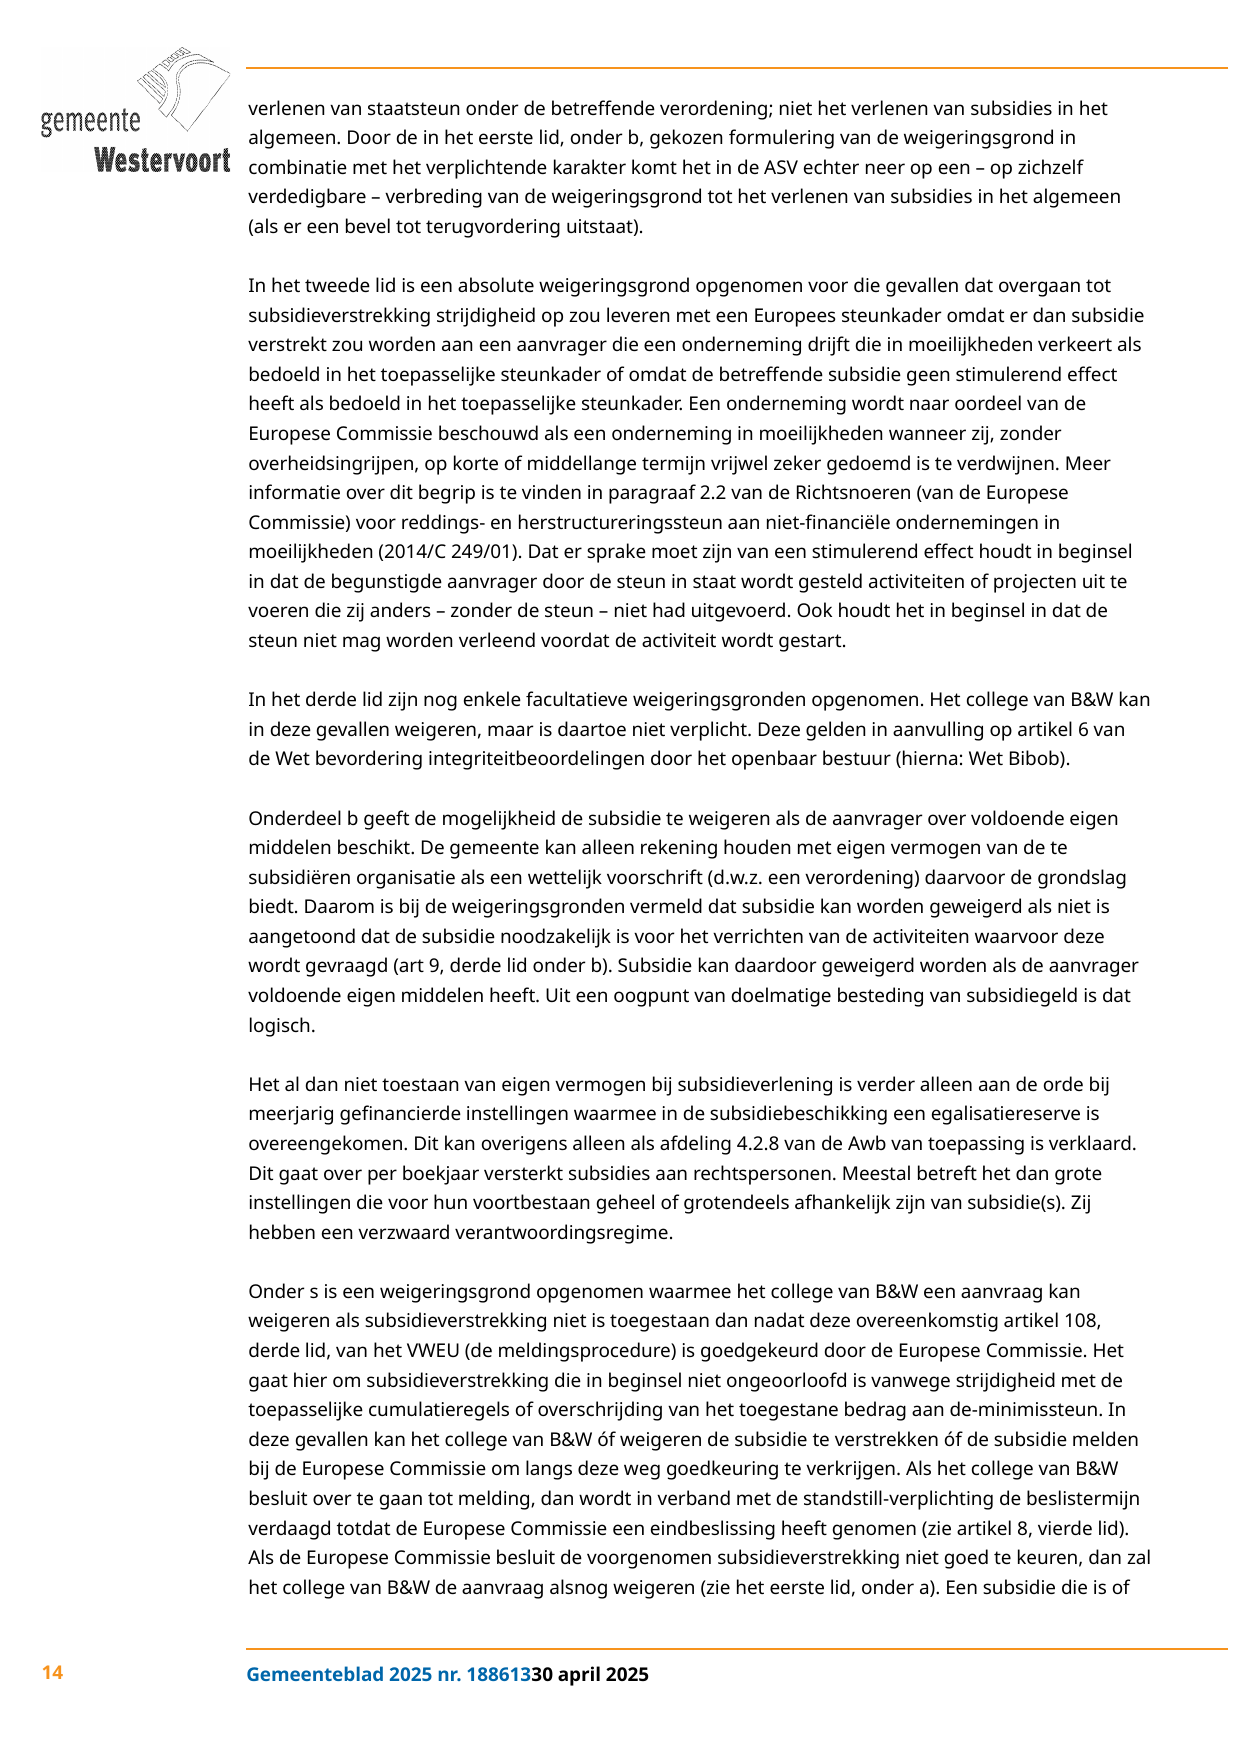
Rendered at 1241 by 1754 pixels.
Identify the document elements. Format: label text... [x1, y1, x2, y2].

picture [41, 47, 231, 172]
text Onder s is een weigeringsgrond opgenomen waarmee het college van B&W een aanvraag kan weigeren als subsidieverstrekking niet is toegestaan dan nadat deze overeenkomstig artikel 108, derde lid, van het VWEU (de meldingsprocedure) is goedgekeurd door de Europese Commissie. Het gaat hier om subsidieverstrekking die in beginsel niet ongeoorloofd is vanwege strijdigheid met de toepasselijke cumulatieregels of overschrijding van het toegestane bedrag aan de-minimissteun. In deze gevallen kan het college van B&W óf weigeren de subsidie te verstrekken óf de subsidie melden bij de Europese Commissie om langs deze weg goedkeuring te verkrijgen. Als het college van B&W besluit over te gaan tot melding, dan wordt in verband met de standstill-verplichting de beslistermijn verdaagd totdat de Europese Commissie een eindbeslissing heeft genomen (zie artikel 8, vierde lid). Als de Europese Commissie besluit de voorgenomen subsidieverstrekking niet goed te keuren, dan zal het college van B&W de aanvraag alsnog weigeren (zie het eerste lid, onder a). Een subsidie die is of [248, 1278, 1152, 1600]
text In het tweede lid is een absolute weigeringsgrond opgenomen voor die gevallen dat overgaan tot subsidieverstrekking strijdigheid op zou leveren met een Europees steunkader omdat er dan subsidie verstrekt zou worden aan een aanvrager die een onderneming drijft die in moeilijkheden verkeert als bedoeld in het toepasselijke steunkader of omdat de betreffende subsidie geen stimulerend effect heeft als bedoeld in het toepasselijke steunkader. Een onderneming wordt naar oordeel van de Europese Commissie beschouwd als een onderneming in moeilijkheden wanneer zij, zonder overheidsingrijpen, op korte of middellange termijn vrijwel zeker gedoemd is te verdwijnen. Meer informatie over dit begrip is te vinden in paragraaf 2.2 van de Richtsnoeren (van de Europese Commissie) voor reddings- en herstructureringssteun aan niet-financiële ondernemingen in moeilijkheden (2014/C 249/01). Dat er sprake moet zijn van een stimulerend effect houdt in beginsel in dat de begunstigde aanvrager door de steun in staat wordt gesteld activiteiten of projecten uit te voeren die zij anders – zonder de steun – niet had uitgevoerd. Ook houdt het in beginsel in dat de steun niet mag worden verleend voordat de activiteit wordt gestart. [248, 272, 1152, 653]
text Het al dan niet toestaan van eigen vermogen bij subsidieverlening is verder alleen aan de orde bij meerjarig gefinancierde instellingen waarmee in de subsidiebeschikking een egalisatiereserve is overeengekomen. Dit kan overigens alleen als afdeling 4.2.8 van de Awb van toepassing is verklaard. Dit gaat over per boekjaar versterkt subsidies aan rechtspersonen. Meestal betreft het dan grote instellingen die voor hun voortbestaan geheel of grotendeels afhankelijk zijn van subsidie(s). Zij hebben een verzwaard verantwoordingsregime. [248, 1071, 1152, 1245]
text In het derde lid zijn nog enkele facultatieve weigeringsgronden opgenomen. Het college van B&W kan in deze gevallen weigeren, maar is daartoe niet verplicht. Deze gelden in aanvulling op artikel 6 van de Wet bevordering integriteitbeoordelingen door het openbaar bestuur (hierna: Wet Bibob). [248, 686, 1152, 771]
text Onderdeel b geeft de mogelijkheid de subsidie te weigeren als de aanvrager over voldoende eigen middelen beschikt. De gemeente kan alleen rekening houden met eigen vermogen van de te subsidiëren organisatie als een wettelijk voorschrift (d.w.z. een verordening) daarvoor de grondslag biedt. Daarom is bij de weigeringsgronden vermeld dat subsidie kan worden geweigerd als niet is aangetoond dat de subsidie noodzakelijk is voor het verrichten van de activiteiten waarvoor deze wordt gevraagd (art 9, derde lid onder b). Subsidie kan daardoor geweigerd worden als de aanvrager voldoende eigen middelen heeft. Uit een oogpunt van doelmatige besteding van subsidiegeld is dat logisch. [248, 805, 1152, 1038]
text verlenen van staatsteun onder de betreffende verordening; niet het verlenen van subsidies in het algemeen. Door de in het eerste lid, onder b, gekozen formulering van de weigeringsgrond in combinatie met het verplichtende karakter komt het in de ASV echter neer op een – op zichzelf verdedigbare – verbreding van de weigeringsgrond tot het verlenen van subsidies in het algemeen (als er een bevel tot terugvordering uitstaat). [248, 95, 1152, 239]
